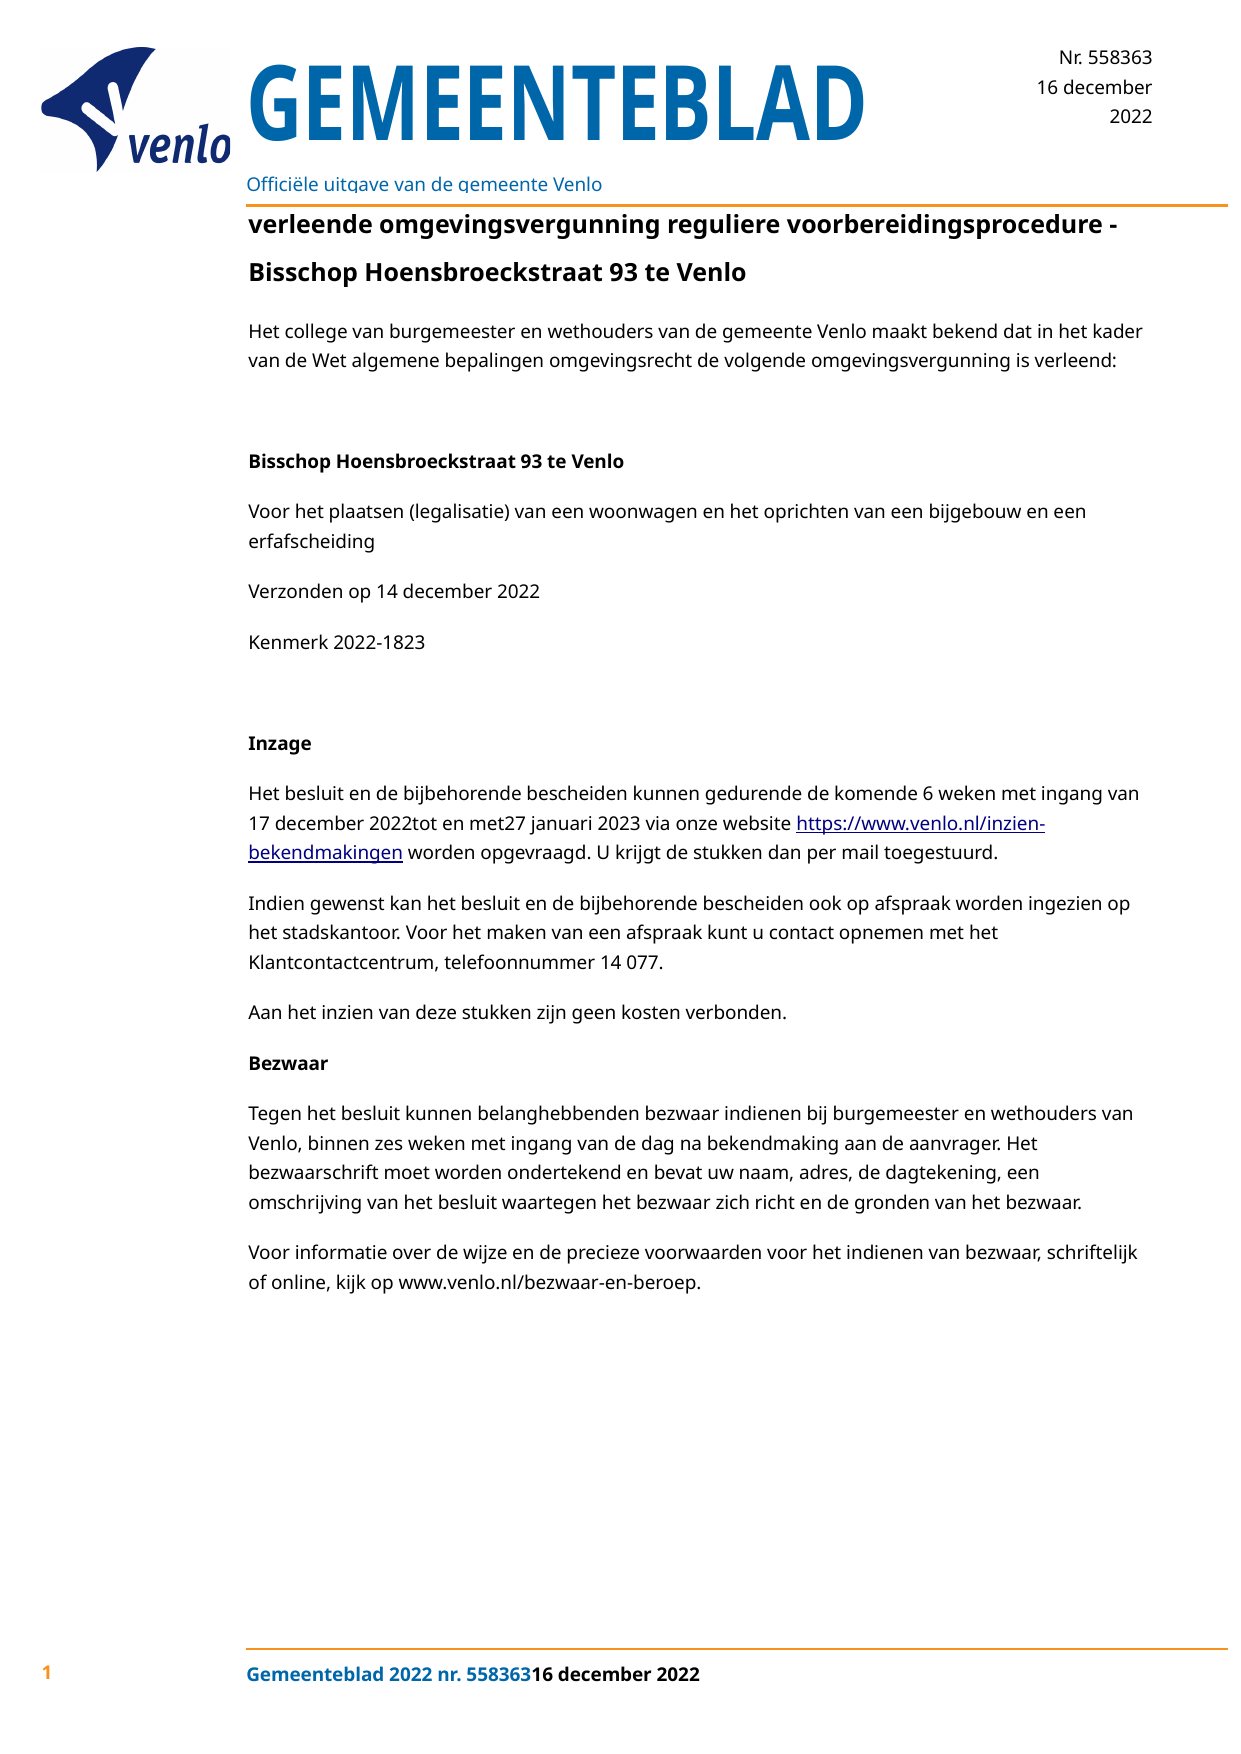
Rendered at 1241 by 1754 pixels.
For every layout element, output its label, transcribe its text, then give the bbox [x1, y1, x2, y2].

text Tegen het besluit kunnen belanghebbenden bezwaar indienen bij burgemeester en wethouders van Venlo, binnen zes weken met ingang van de dag na bekendmaking aan de aanvrager. Het bezwaarschrift moet worden ondertekend en bevat uw naam, adres, de dagtekening, een omschrijving van het besluit waartegen het bezwaar zich richt en de gronden van het bezwaar. [248, 1100, 1152, 1215]
text Inzage [248, 730, 1152, 756]
text Aan het inzien van deze stukken zijn geen kosten verbonden. [248, 999, 1152, 1025]
text verleende omgevingsvergunning reguliere voorbereidingsprocedure - Bisschop Hoensbroeckstraat 93 te Venlo [248, 207, 1152, 288]
text Het college van burgemeester en wethouders van de gemeente Venlo maakt bekend dat in het kader van de Wet algemene bepalingen omgevingsrecht de volgende omgevingsvergunning is verleend: [248, 318, 1152, 373]
text Verzonden op 14 december 2022 [248, 579, 1152, 604]
text Indien gewenst kan het besluit en de bijbehorende bescheiden ook op afspraak worden ingezien op het stadskantoor. Voor het maken van een afspraak kunt u contact opnemen met het Klantcontactcentrum, telefoonnummer 14 077. [248, 890, 1152, 975]
text Voor informatie over de wijze en de precieze voorwaarden voor het indienen van bezwaar, schriftelijk of online, kijk op www.venlo.nl/bezwaar-en-beroep. [248, 1239, 1152, 1295]
text Het besluit en de bijbehorende bescheiden kunnen gedurende de komende 6 weken met ingang van 17 december 2022tot en met27 januari 2023 via onze website https://www.venlo.nl/inzien-bekendmakingen worden opgevraagd. U krijgt de stukken dan per mail toegestuurd. [248, 780, 1152, 865]
text Voor het plaatsen (legalisatie) van een woonwagen en het oprichten van een bijgebouw en een erfafscheiding [248, 499, 1152, 554]
picture [41, 47, 231, 172]
text Bisschop Hoensbroeckstraat 93 te Venlo [248, 448, 1152, 474]
text Bezwaar [248, 1050, 1152, 1076]
text Kenmerk 2022-1823 [248, 629, 1152, 655]
